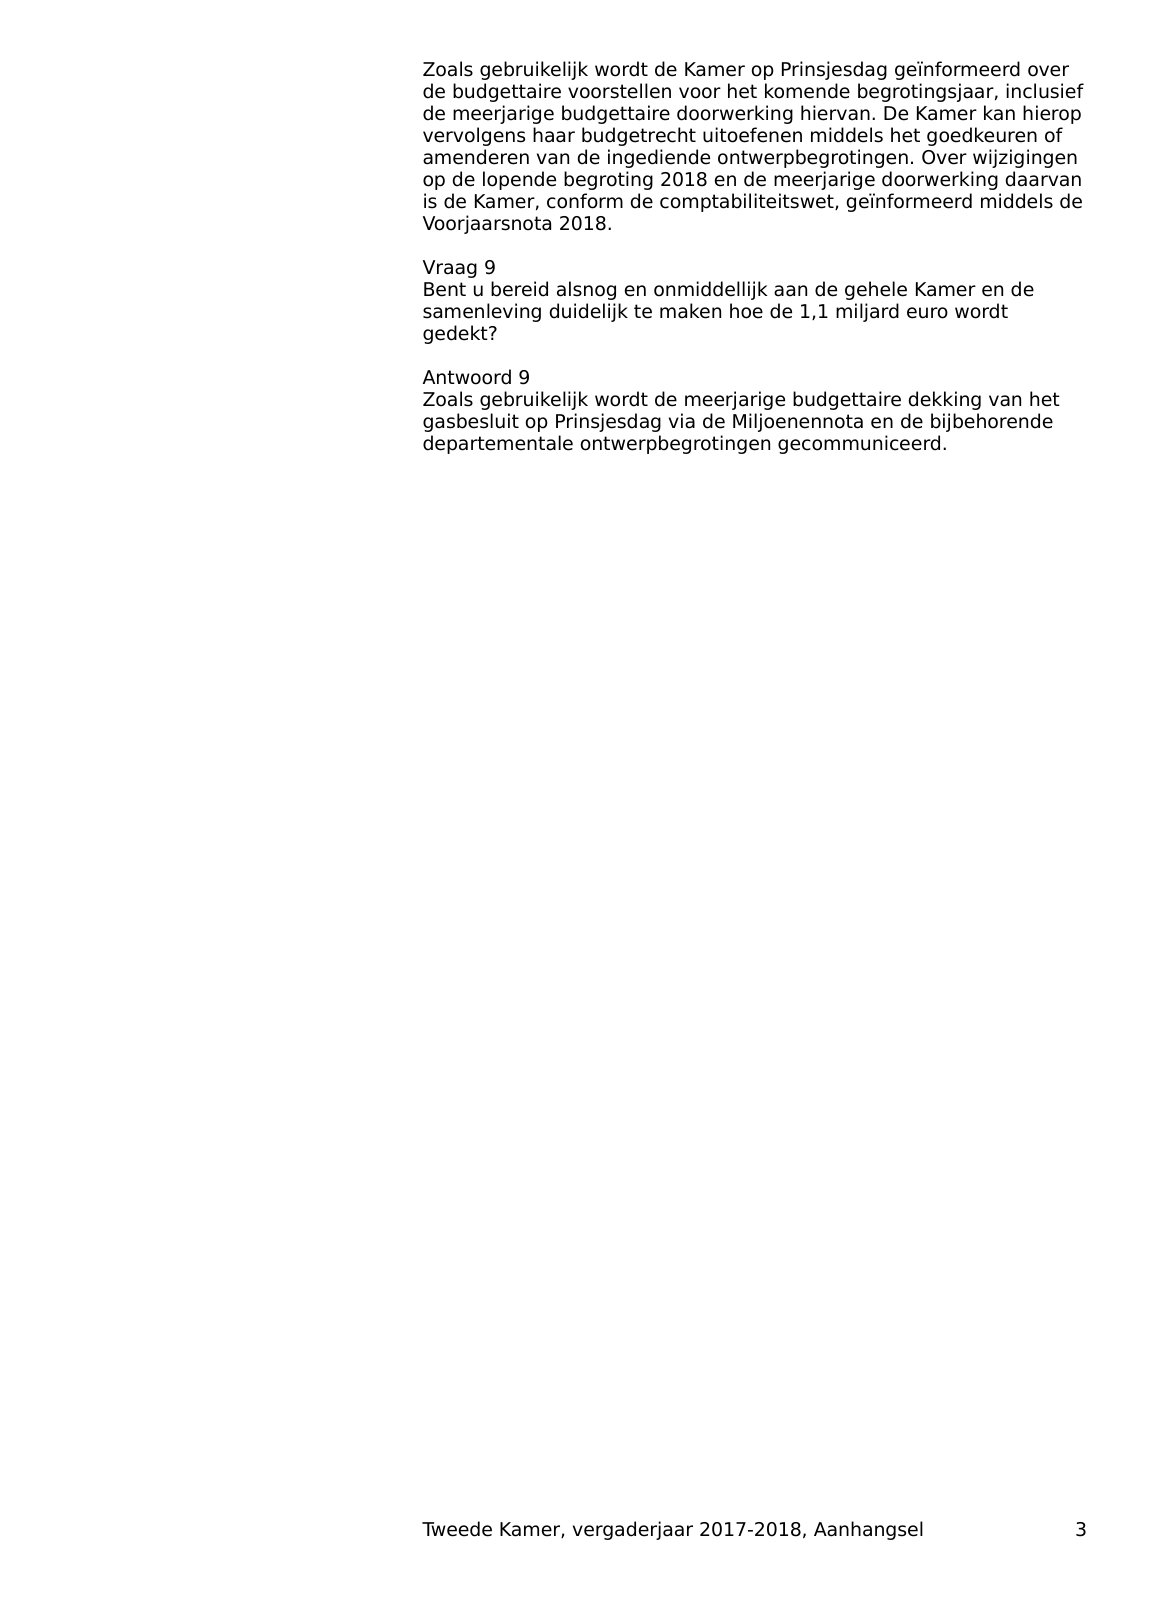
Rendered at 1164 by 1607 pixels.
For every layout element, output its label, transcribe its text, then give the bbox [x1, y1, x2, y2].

text Bent u bereid alsnog en onmiddellijk aan de gehele Kamer en de samenleving duidelijk te maken hoe de 1,1 miljard euro wordt gedekt? [422, 279, 1087, 345]
text Zoals gebruikelijk wordt de Kamer op Prinsjesdag geïnformeerd over de budgettaire voorstellen voor het komende begrotingsjaar, inclusief de meerjarige budgettaire doorwerking hiervan. De Kamer kan hierop vervolgens haar budgetrecht uitoefenen middels het goedkeuren of amenderen van de ingediende ontwerpbegrotingen. Over wijzigingen op de lopende begroting 2018 en de meerjarige doorwerking daarvan is de Kamer, conform de comptabiliteitswet, geïnformeerd middels de Voorjaarsnota 2018. [422, 59, 1087, 235]
text Zoals gebruikelijk wordt de meerjarige budgettaire dekking van het gasbesluit op Prinsjesdag via de Miljoenennota en de bijbehorende departementale ontwerpbegrotingen gecommuniceerd. [422, 389, 1087, 455]
text Vraag 9 [422, 257, 1087, 279]
text Antwoord 9 [422, 367, 1087, 389]
